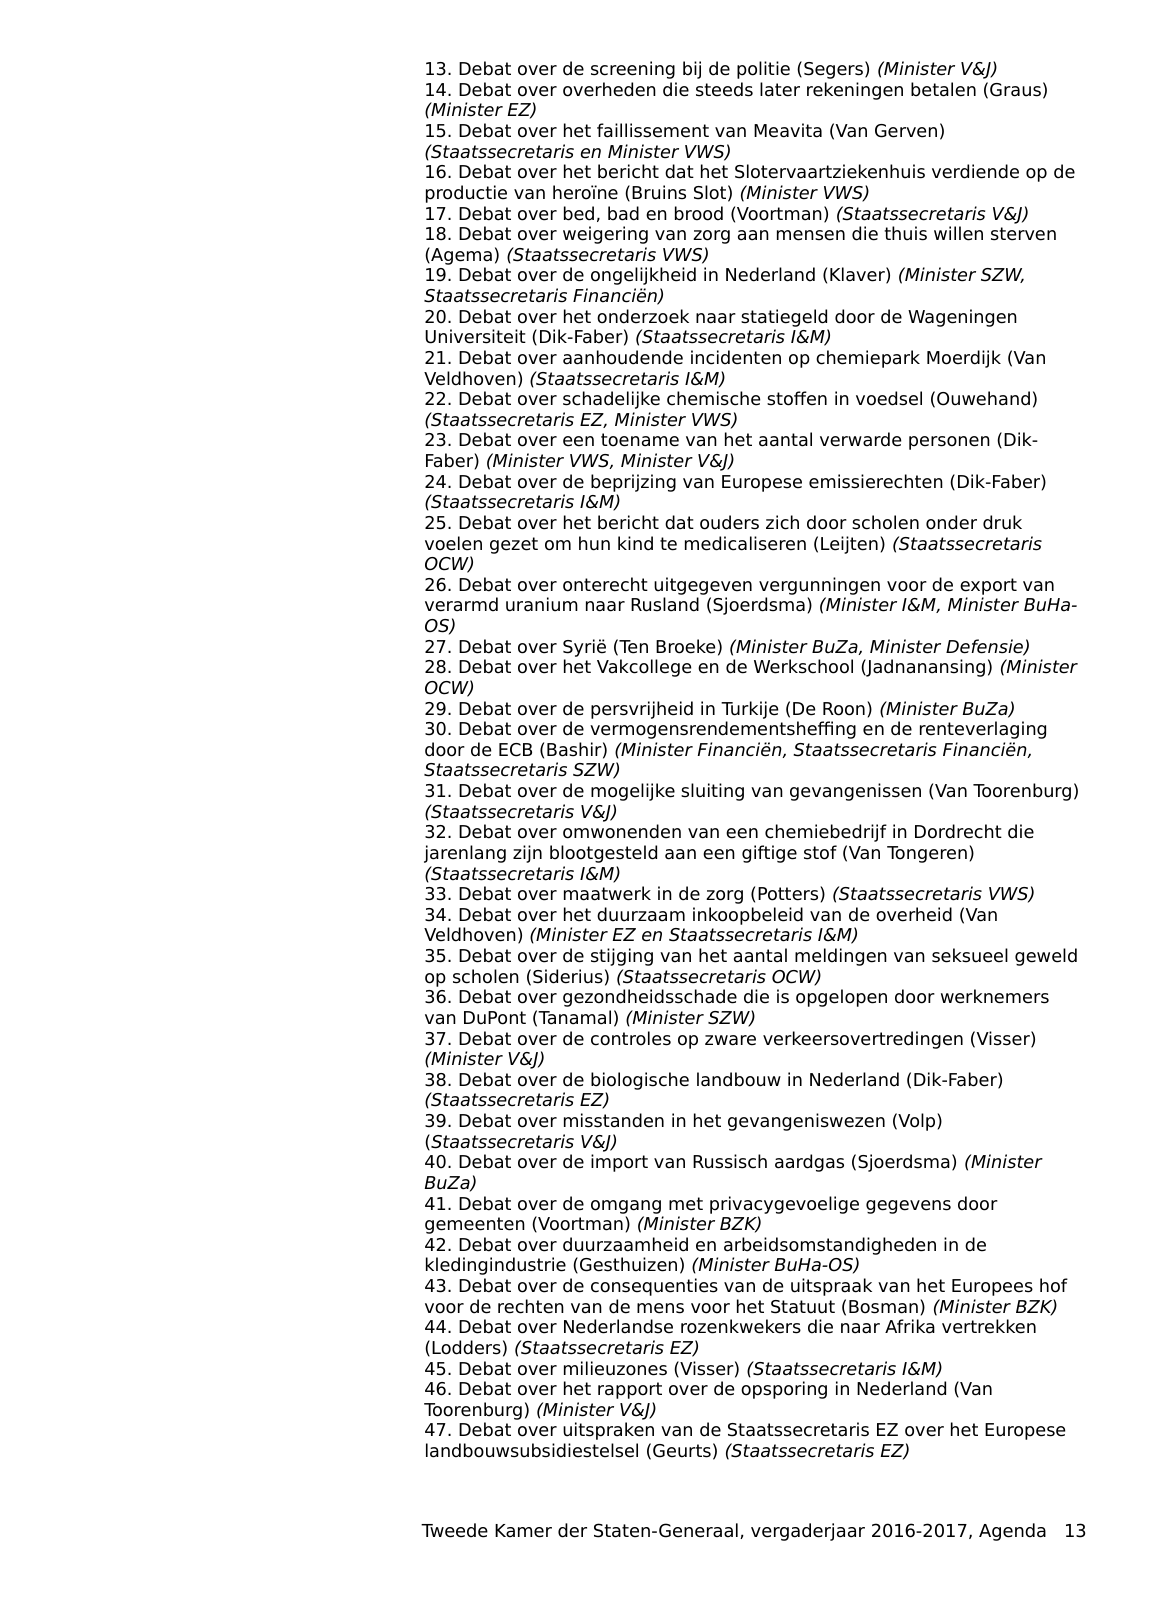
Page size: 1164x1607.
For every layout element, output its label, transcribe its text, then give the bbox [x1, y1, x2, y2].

table_cell [401, 822, 418, 884]
table_cell 28. Debat over het Vakcollege en de Werkschool (Jadnanansing) (Minister OCW) [418, 657, 1087, 698]
table_cell [77, 1152, 401, 1193]
table_cell 31. Debat over de mogelijke sluiting van gevangenissen (Van Toorenburg) (Staatssecretaris V&J) [418, 781, 1087, 822]
table_cell 42. Debat over duurzaamheid en arbeidsomstandigheden in de kledingindustrie (Gesthuizen) (Minister BuHa-OS) [418, 1235, 1087, 1276]
table_cell 33. Debat over maatwerk in de zorg (Potters) (Staatssecretaris VWS) [418, 884, 1087, 905]
table_cell 18. Debat over weigering van zorg aan mensen die thuis willen sterven (Agema) (Staatssecretaris VWS) [418, 224, 1087, 265]
table_cell [401, 430, 418, 472]
table_cell [77, 121, 401, 162]
table_cell [401, 80, 418, 121]
table_cell [77, 1111, 401, 1152]
table_cell 43. Debat over de consequenties van de uitspraak van het Europees hof voor de rechten van de mens voor het Statuut (Bosman) (Minister BZK) [418, 1276, 1087, 1317]
table_cell [401, 781, 418, 822]
table_cell [77, 699, 401, 719]
table_cell 46. Debat over het rapport over de opsporing in Nederland (Van Toorenburg) (Minister V&J) [418, 1379, 1087, 1420]
table_cell [401, 1420, 418, 1462]
table_cell [401, 1070, 418, 1111]
table_cell [401, 1029, 418, 1070]
table_cell [77, 1029, 401, 1070]
table_cell [77, 162, 401, 203]
table_cell [77, 348, 401, 389]
table_cell [401, 575, 418, 637]
table_cell 32. Debat over omwonenden van een chemiebedrijf in Dordrecht die jarenlang zijn blootgesteld aan een giftige stof (Van Tongeren) (Staatssecretaris I&M) [418, 822, 1087, 884]
table_cell [401, 1235, 418, 1276]
table_cell [77, 1379, 401, 1420]
table_cell [77, 472, 401, 513]
table_cell 36. Debat over gezondheidsschade die is opgelopen door werknemers van DuPont (Tanamal) (Minister SZW) [418, 987, 1087, 1028]
table_cell [401, 946, 418, 987]
table_cell 39. Debat over misstanden in het gevangeniswezen (Volp) (Staatssecretaris V&J) [418, 1111, 1087, 1152]
table_cell [401, 513, 418, 575]
table_cell [77, 884, 401, 905]
table_cell 13. Debat over de screening bij de politie (Segers) (Minister V&J) [418, 59, 1087, 80]
table_cell 27. Debat over Syrië (Ten Broeke) (Minister BuZa, Minister Defensie) [418, 637, 1087, 657]
table_cell 41. Debat over de omgang met privacygevoelige gegevens door gemeenten (Voortman) (Minister BZK) [418, 1194, 1087, 1235]
table_cell [401, 224, 418, 265]
table_cell [77, 822, 401, 884]
table_cell [401, 905, 418, 946]
table_cell 38. Debat over de biologische landbouw in Nederland (Dik-Faber) (Staatssecretaris EZ) [418, 1070, 1087, 1111]
table_cell [77, 637, 401, 657]
table_cell 35. Debat over de stijging van het aantal meldingen van seksueel geweld op scholen (Siderius) (Staatssecretaris OCW) [418, 946, 1087, 987]
table_cell [77, 946, 401, 987]
table_cell [401, 987, 418, 1028]
table_cell [401, 719, 418, 781]
table_cell [401, 1111, 418, 1152]
table_cell 26. Debat over onterecht uitgegeven vergunningen voor de export van verarmd uranium naar Rusland (Sjoerdsma) (Minister I&M, Minister BuHa-OS) [418, 575, 1087, 637]
table_cell [401, 204, 418, 224]
table_cell 21. Debat over aanhoudende incidenten op chemiepark Moerdijk (Van Veldhoven) (Staatssecretaris I&M) [418, 348, 1087, 389]
table_cell 45. Debat over milieuzones (Visser) (Staatssecretaris I&M) [418, 1359, 1087, 1379]
table_cell [401, 699, 418, 719]
table_cell [77, 204, 401, 224]
table_cell [77, 657, 401, 698]
table_cell 19. Debat over de ongelijkheid in Nederland (Klaver) (Minister SZW, Staatssecretaris Financiën) [418, 265, 1087, 307]
table_cell 37. Debat over de controles op zware verkeersovertredingen (Visser) (Minister V&J) [418, 1029, 1087, 1070]
table_cell [401, 657, 418, 698]
table_cell 25. Debat over het bericht dat ouders zich door scholen onder druk voelen gezet om hun kind te medicaliseren (Leijten) (Staatssecretaris OCW) [418, 513, 1087, 575]
table_cell [401, 637, 418, 657]
table_cell [401, 59, 418, 80]
table_cell 16. Debat over het bericht dat het Slotervaartziekenhuis verdiende op de productie van heroïne (Bruins Slot) (Minister VWS) [418, 162, 1087, 203]
table_cell [77, 59, 401, 80]
table_cell [401, 307, 418, 348]
table_cell [77, 1194, 401, 1235]
table_cell [77, 575, 401, 637]
table_cell [77, 1070, 401, 1111]
table_cell 47. Debat over uitspraken van de Staatssecretaris EZ over het Europese landbouwsubsidiestelsel (Geurts) (Staatssecretaris EZ) [418, 1420, 1087, 1462]
table_cell [401, 348, 418, 389]
table_cell [77, 389, 401, 430]
table_cell [77, 307, 401, 348]
table_cell 44. Debat over Nederlandse rozenkwekers die naar Afrika vertrekken (Lodders) (Staatssecretaris EZ) [418, 1317, 1087, 1358]
table_cell [401, 265, 418, 307]
table_cell [401, 1276, 418, 1317]
table_cell [401, 1152, 418, 1193]
table_cell 17. Debat over bed, bad en brood (Voortman) (Staatssecretaris V&J) [418, 204, 1087, 224]
table_cell [77, 1420, 401, 1462]
table_cell 15. Debat over het faillissement van Meavita (Van Gerven) (Staatssecretaris en Minister VWS) [418, 121, 1087, 162]
table_cell 20. Debat over het onderzoek naar statiegeld door de Wageningen Universiteit (Dik-Faber) (Staatssecretaris I&M) [418, 307, 1087, 348]
table_cell 23. Debat over een toename van het aantal verwarde personen (Dik-Faber) (Minister VWS, Minister V&J) [418, 430, 1087, 472]
table_cell [77, 1359, 401, 1379]
table_cell [401, 472, 418, 513]
table_cell [77, 987, 401, 1028]
table_cell [77, 265, 401, 307]
table_cell [401, 1359, 418, 1379]
table_cell [77, 224, 401, 265]
table_cell [401, 1194, 418, 1235]
table_cell 40. Debat over de import van Russisch aardgas (Sjoerdsma) (Minister BuZa) [418, 1152, 1087, 1193]
table_cell [77, 513, 401, 575]
table_cell [77, 430, 401, 472]
table_cell 14. Debat over overheden die steeds later rekeningen betalen (Graus) (Minister EZ) [418, 80, 1087, 121]
table_cell 34. Debat over het duurzaam inkoopbeleid van de overheid (Van Veldhoven) (Minister EZ en Staatssecretaris I&M) [418, 905, 1087, 946]
table_cell [401, 1379, 418, 1420]
table_cell [401, 884, 418, 905]
table_cell [77, 719, 401, 781]
table_cell [77, 1235, 401, 1276]
table_cell 24. Debat over de beprijzing van Europese emissierechten (Dik-Faber) (Staatssecretaris I&M) [418, 472, 1087, 513]
table_cell [77, 781, 401, 822]
table_cell [401, 162, 418, 203]
table_cell [401, 389, 418, 430]
table_cell [77, 905, 401, 946]
table_cell 22. Debat over schadelijke chemische stoffen in voedsel (Ouwehand) (Staatssecretaris EZ, Minister VWS) [418, 389, 1087, 430]
table_cell [77, 1276, 401, 1317]
table_cell [401, 121, 418, 162]
table_cell 29. Debat over de persvrijheid in Turkije (De Roon) (Minister BuZa) [418, 699, 1087, 719]
table_cell [401, 1317, 418, 1358]
table_cell 30. Debat over de vermogensrendementsheffing en de renteverlaging door de ECB (Bashir) (Minister Financiën, Staatssecretaris Financiën, Staatssecretaris SZW) [418, 719, 1087, 781]
table_cell [77, 80, 401, 121]
table_cell [77, 1317, 401, 1358]
